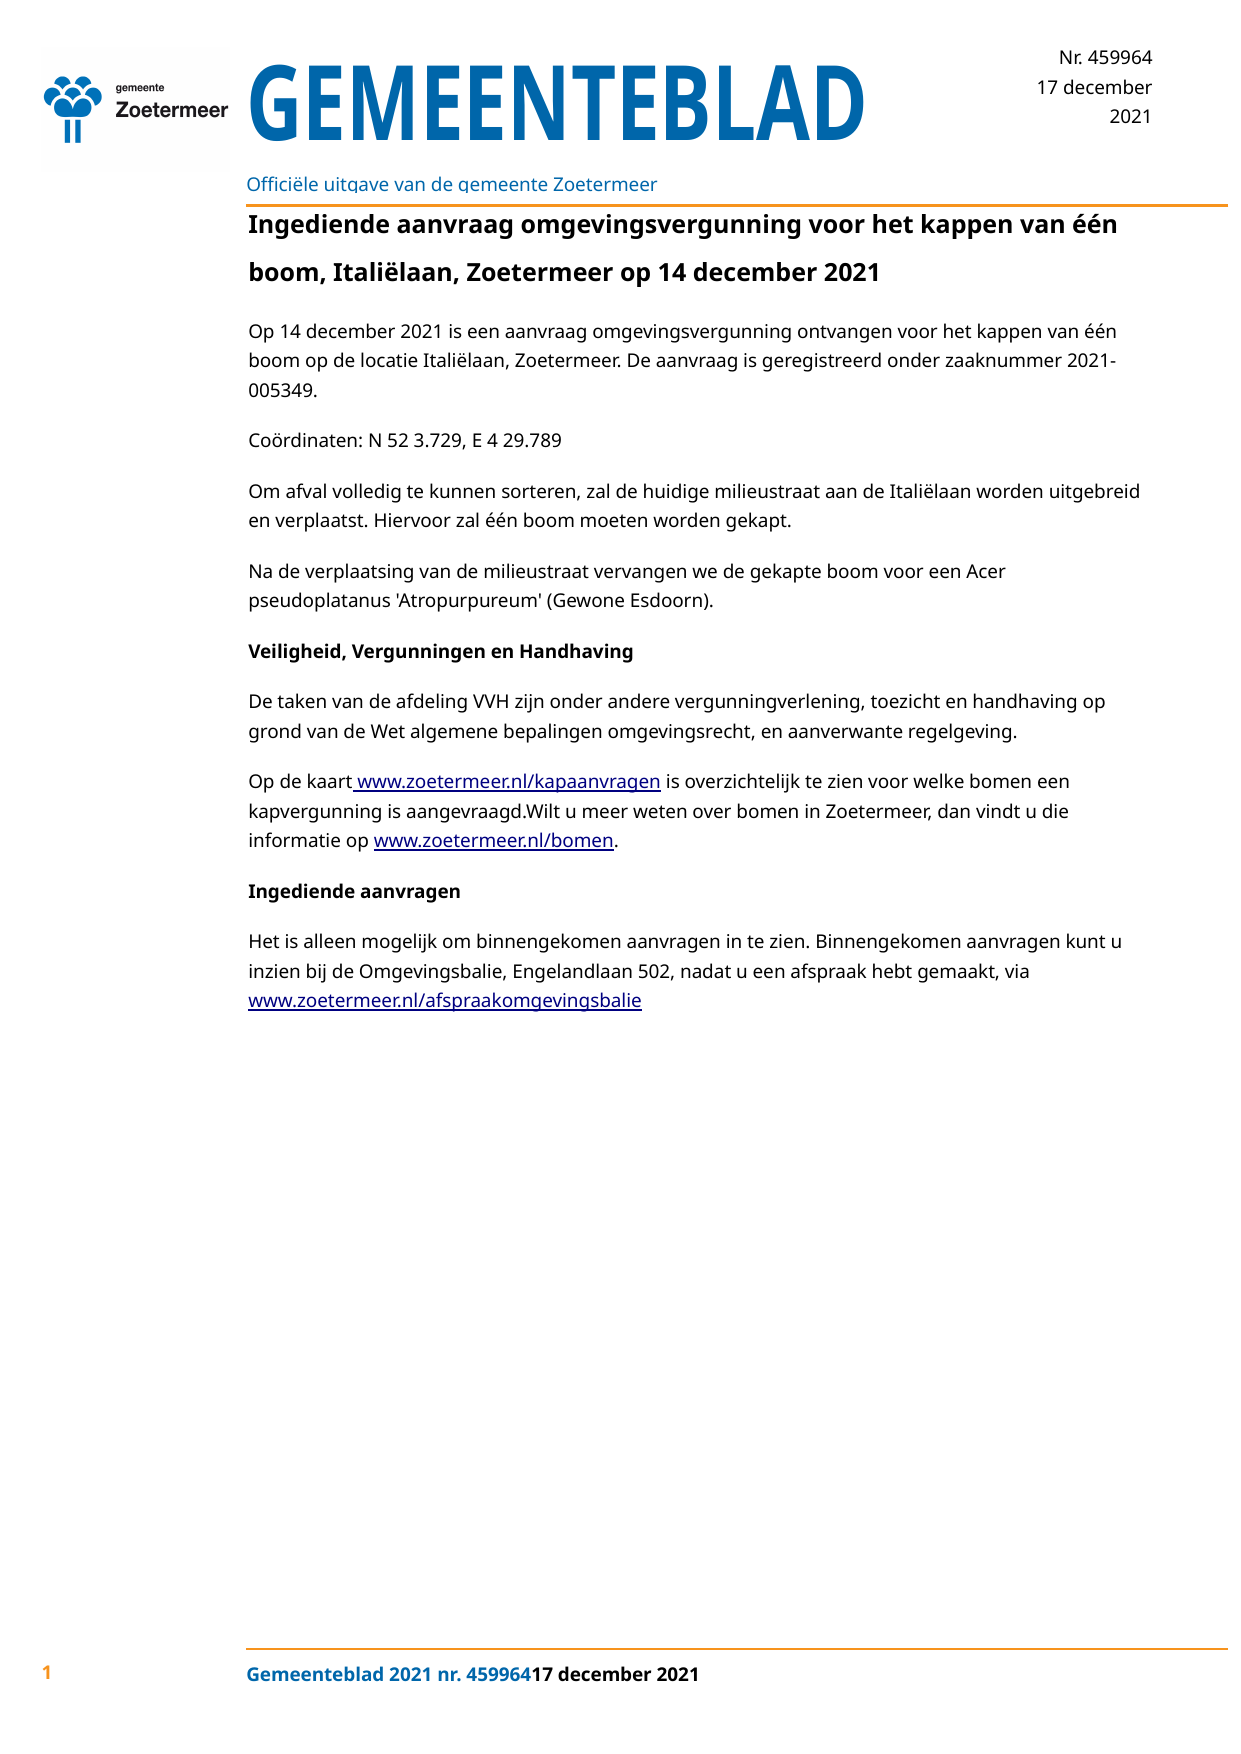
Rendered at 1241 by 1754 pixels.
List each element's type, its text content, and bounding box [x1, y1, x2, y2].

text Ingediende aanvraag omgevingsvergunning voor het kappen van één boom, Italiëlaan, Zoetermeer op 14 december 2021 [248, 207, 1152, 288]
text Het is alleen mogelijk om binnengekomen aanvragen in te zien. Binnengekomen aanvragen kunt u inzien bij de Omgevingsbalie, Engelandlaan 502, nadat u een afspraak hebt gemaakt, via www.zoetermeer.nl/afspraakomgevingsbalie [248, 928, 1152, 1013]
text Om afval volledig te kunnen sorteren, zal de huidige milieustraat aan de Italiëlaan worden uitgebreid en verplaatst. Hiervoor zal één boom moeten worden gekapt. [248, 478, 1152, 533]
text Ingediende aanvragen [248, 878, 1152, 904]
text Op de kaart www.zoetermeer.nl/kapaanvragen is overzichtelijk te zien voor welke bomen een kapvergunning is aangevraagd.Wilt u meer weten over bomen in Zoetermeer, dan vindt u die informatie op www.zoetermeer.nl/bomen. [248, 768, 1152, 853]
text Coördinaten: N 52 3.729, E 4 29.789 [248, 427, 1152, 453]
picture [41, 47, 231, 172]
text Na de verplaatsing van de milieustraat vervangen we de gekapte boom voor een Acer pseudoplatanus 'Atropurpureum' (Gewone Esdoorn). [248, 558, 1152, 613]
text Veiligheid, Vergunningen en Handhaving [248, 638, 1152, 664]
text Op 14 december 2021 is een aanvraag omgevingsvergunning ontvangen voor het kappen van één boom op de locatie Italiëlaan, Zoetermeer. De aanvraag is geregistreerd onder zaaknummer 2021-005349. [248, 318, 1152, 403]
text De taken van de afdeling VVH zijn onder andere vergunningverlening, toezicht en handhaving op grond van de Wet algemene bepalingen omgevingsrecht, en aanverwante regelgeving. [248, 688, 1152, 744]
